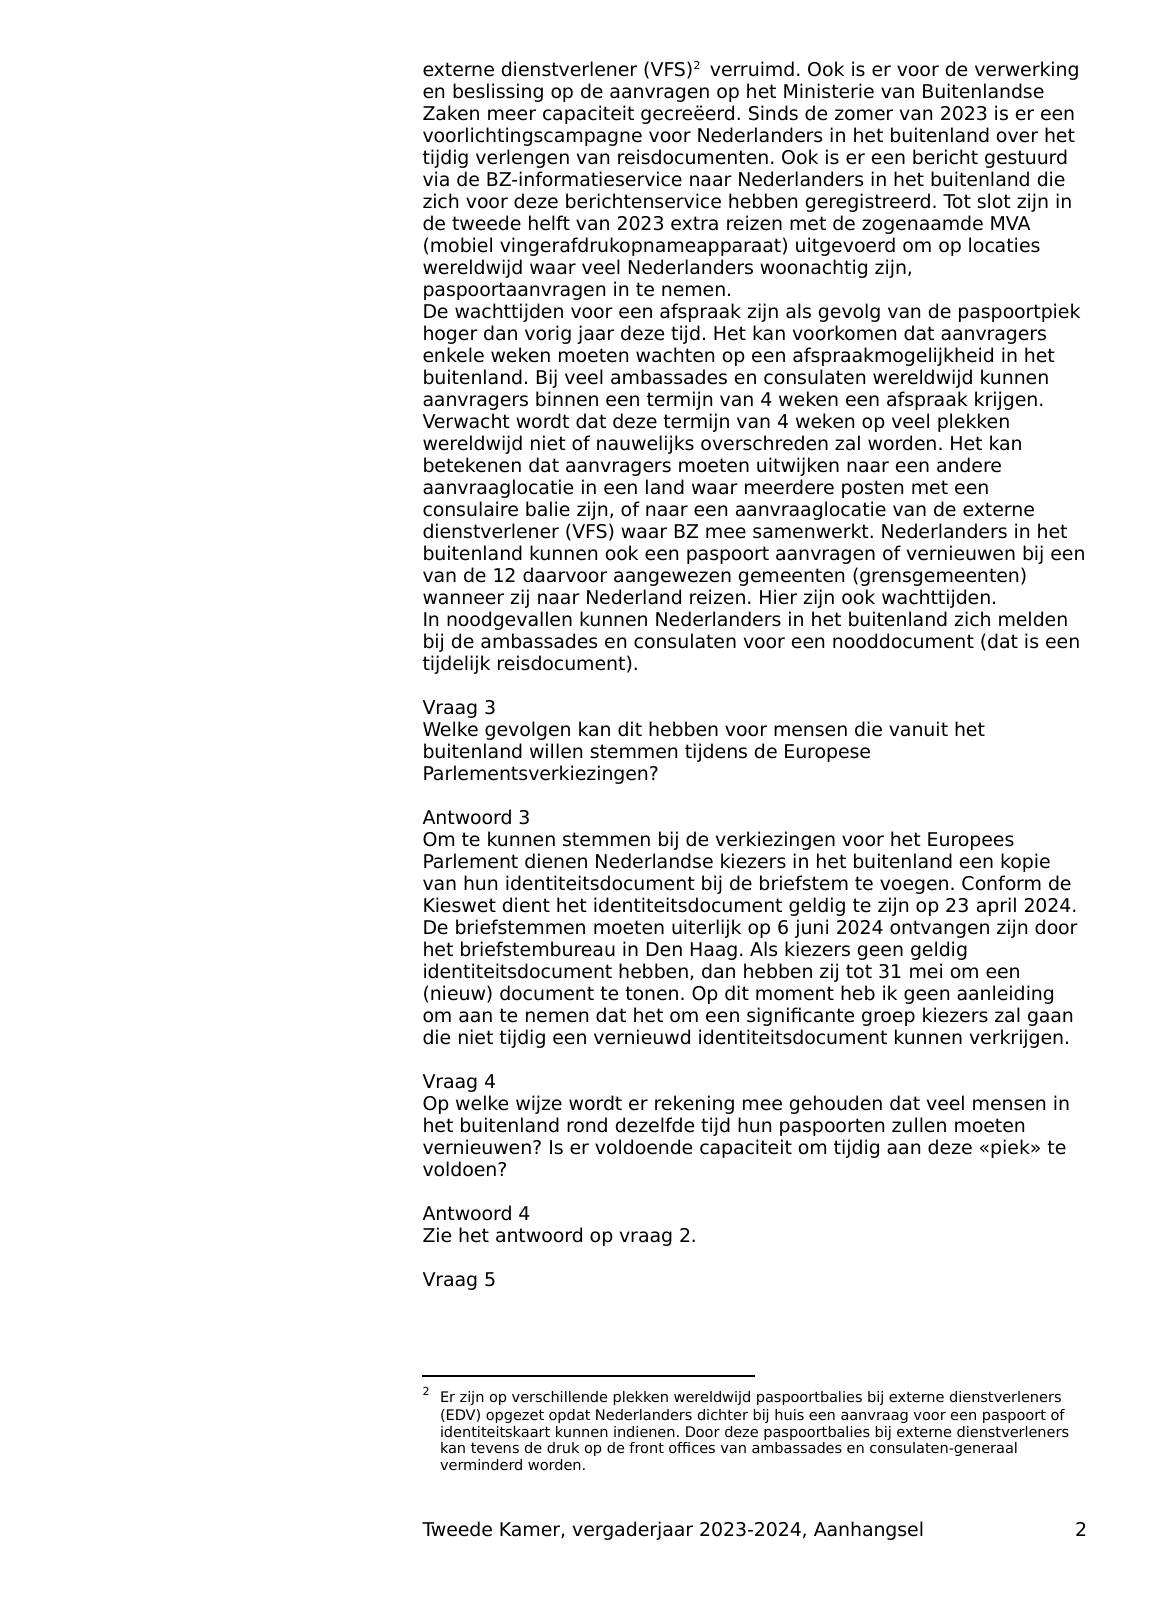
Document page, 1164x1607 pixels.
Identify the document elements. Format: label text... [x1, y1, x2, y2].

text Er zijn op verschillende plekken wereldwijd paspoortbalies bij externe dienstverleners (EDV) opgezet opdat Nederlanders dichter bij huis een aanvraag voor een paspoort of identiteitskaart kunnen indienen. Door deze paspoortbalies bij externe dienstverleners kan tevens de druk op de front offices van ambassades en consulaten-generaal verminderd worden. [422, 1385, 1087, 1474]
text externe dienstverlener (VFS) verruimd. Ook is er voor de verwerking en beslissing op de aanvragen op het Ministerie van Buitenlandse Zaken meer capaciteit gecreëerd. Sinds de zomer van 2023 is er een voorlichtingscampagne voor Nederlanders in het buitenland over het tijdig verlengen van reisdocumenten. Ook is er een bericht gestuurd via de BZ-informatieservice naar Nederlanders in het buitenland die zich voor deze berichtenservice hebben geregistreerd. Tot slot zijn in de tweede helft van 2023 extra reizen met de zogenaamde MVA (mobiel vingerafdrukopnameapparaat) uitgevoerd om op locaties wereldwijd waar veel Nederlanders woonachtig zijn, paspoortaanvragen in te nemen. [422, 59, 1087, 301]
text Vraag 5 [422, 1269, 1087, 1291]
text Zie het antwoord op vraag 2. [422, 1225, 1087, 1247]
text Antwoord 3 [422, 807, 1087, 829]
text In noodgevallen kunnen Nederlanders in het buitenland zich melden bij de ambassades en consulaten voor een nooddocument (dat is een tijdelijk reisdocument). [422, 608, 1087, 674]
text Om te kunnen stemmen bij de verkiezingen voor het Europees Parlement dienen Nederlandse kiezers in het buitenland een kopie van hun identiteitsdocument bij de briefstem te voegen. Conform de Kieswet dient het identiteitsdocument geldig te zijn op 23 april 2024. De briefstemmen moeten uiterlijk op 6 juni 2024 ontvangen zijn door het briefstembureau in Den Haag. Als kiezers geen geldig identiteitsdocument hebben, dan hebben zij tot 31 mei om een (nieuw) document te tonen. Op dit moment heb ik geen aanleiding om aan te nemen dat het om een significante groep kiezers zal gaan die niet tijdig een vernieuwd identiteitsdocument kunnen verkrijgen. [422, 829, 1087, 1048]
text Op welke wijze wordt er rekening mee gehouden dat veel mensen in het buitenland rond dezelfde tijd hun paspoorten zullen moeten vernieuwen? Is er voldoende capaciteit om tijdig aan deze «piek» te voldoen? [422, 1093, 1087, 1181]
text Vraag 3 [422, 697, 1087, 719]
text Vraag 4 [422, 1071, 1087, 1093]
text Welke gevolgen kan dit hebben voor mensen die vanuit het buitenland willen stemmen tijdens de Europese Parlementsverkiezingen? [422, 719, 1087, 784]
text Antwoord 4 [422, 1203, 1087, 1225]
text De wachttijden voor een afspraak zijn als gevolg van de paspoortpiek hoger dan vorig jaar deze tijd. Het kan voorkomen dat aanvragers enkele weken moeten wachten op een afspraakmogelijkheid in het buitenland. Bij veel ambassades en consulaten wereldwijd kunnen aanvragers binnen een termijn van 4 weken een afspraak krijgen. Verwacht wordt dat deze termijn van 4 weken op veel plekken wereldwijd niet of nauwelijks overschreden zal worden. Het kan betekenen dat aanvragers moeten uitwijken naar een andere aanvraaglocatie in een land waar meerdere posten met een consulaire balie zijn, of naar een aanvraaglocatie van de externe dienstverlener (VFS) waar BZ mee samenwerkt. Nederlanders in het buitenland kunnen ook een paspoort aanvragen of vernieuwen bij een van de 12 daarvoor aangewezen gemeenten (grensgemeenten) wanneer zij naar Nederland reizen. Hier zijn ook wachttijden. [422, 301, 1087, 608]
